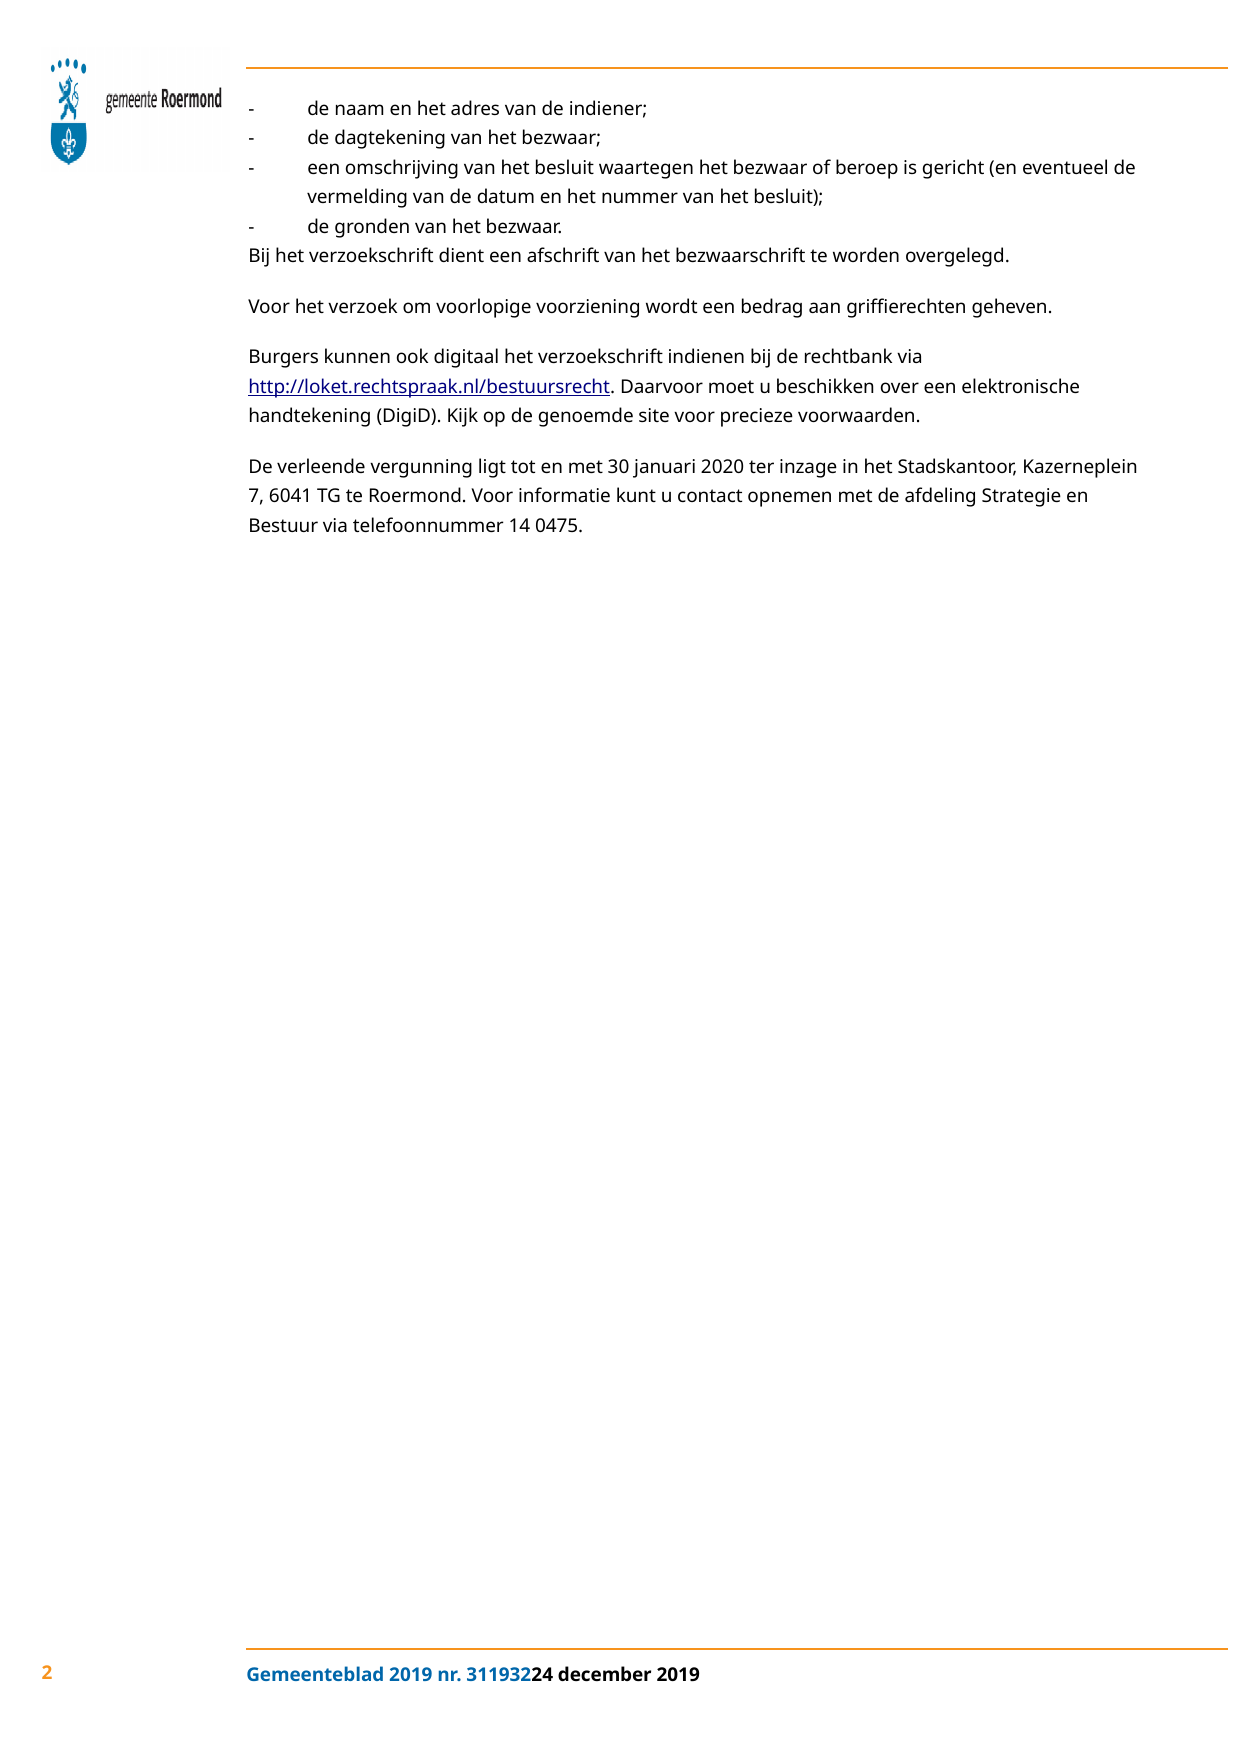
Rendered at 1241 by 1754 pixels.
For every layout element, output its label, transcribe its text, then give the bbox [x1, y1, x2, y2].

text Burgers kunnen ook digitaal het verzoekschrift indienen bij de rechtbank via http://loket.rechtspraak.nl/bestuursrecht. Daarvoor moet u beschikken over een elektronische handtekening (DigiD). Kijk op de genoemde site voor precieze voorwaarden. [248, 343, 1152, 428]
picture [41, 47, 231, 172]
list de gronden van het bezwaar. [248, 213, 1152, 239]
text Bij het verzoekschrift dient een afschrift van het bezwaarschrift te worden overgelegd. [248, 243, 1152, 268]
list de dagtekening van het bezwaar; [248, 124, 1152, 150]
list de naam en het adres van de indiener; [248, 95, 1152, 121]
list een omschrijving van het besluit waartegen het bezwaar of beroep is gericht (en eventueel de vermelding van de datum en het nummer van het besluit); [248, 154, 1152, 209]
text Voor het verzoek om voorlopige voorziening wordt een bedrag aan griffierechten geheven. [248, 293, 1152, 319]
text De verleende vergunning ligt tot en met 30 januari 2020 ter inzage in het Stadskantoor, Kazerneplein 7, 6041 TG te Roermond. Voor informatie kunt u contact opnemen met de afdeling Strategie en Bestuur via telefoonnummer 14 0475. [248, 453, 1152, 538]
